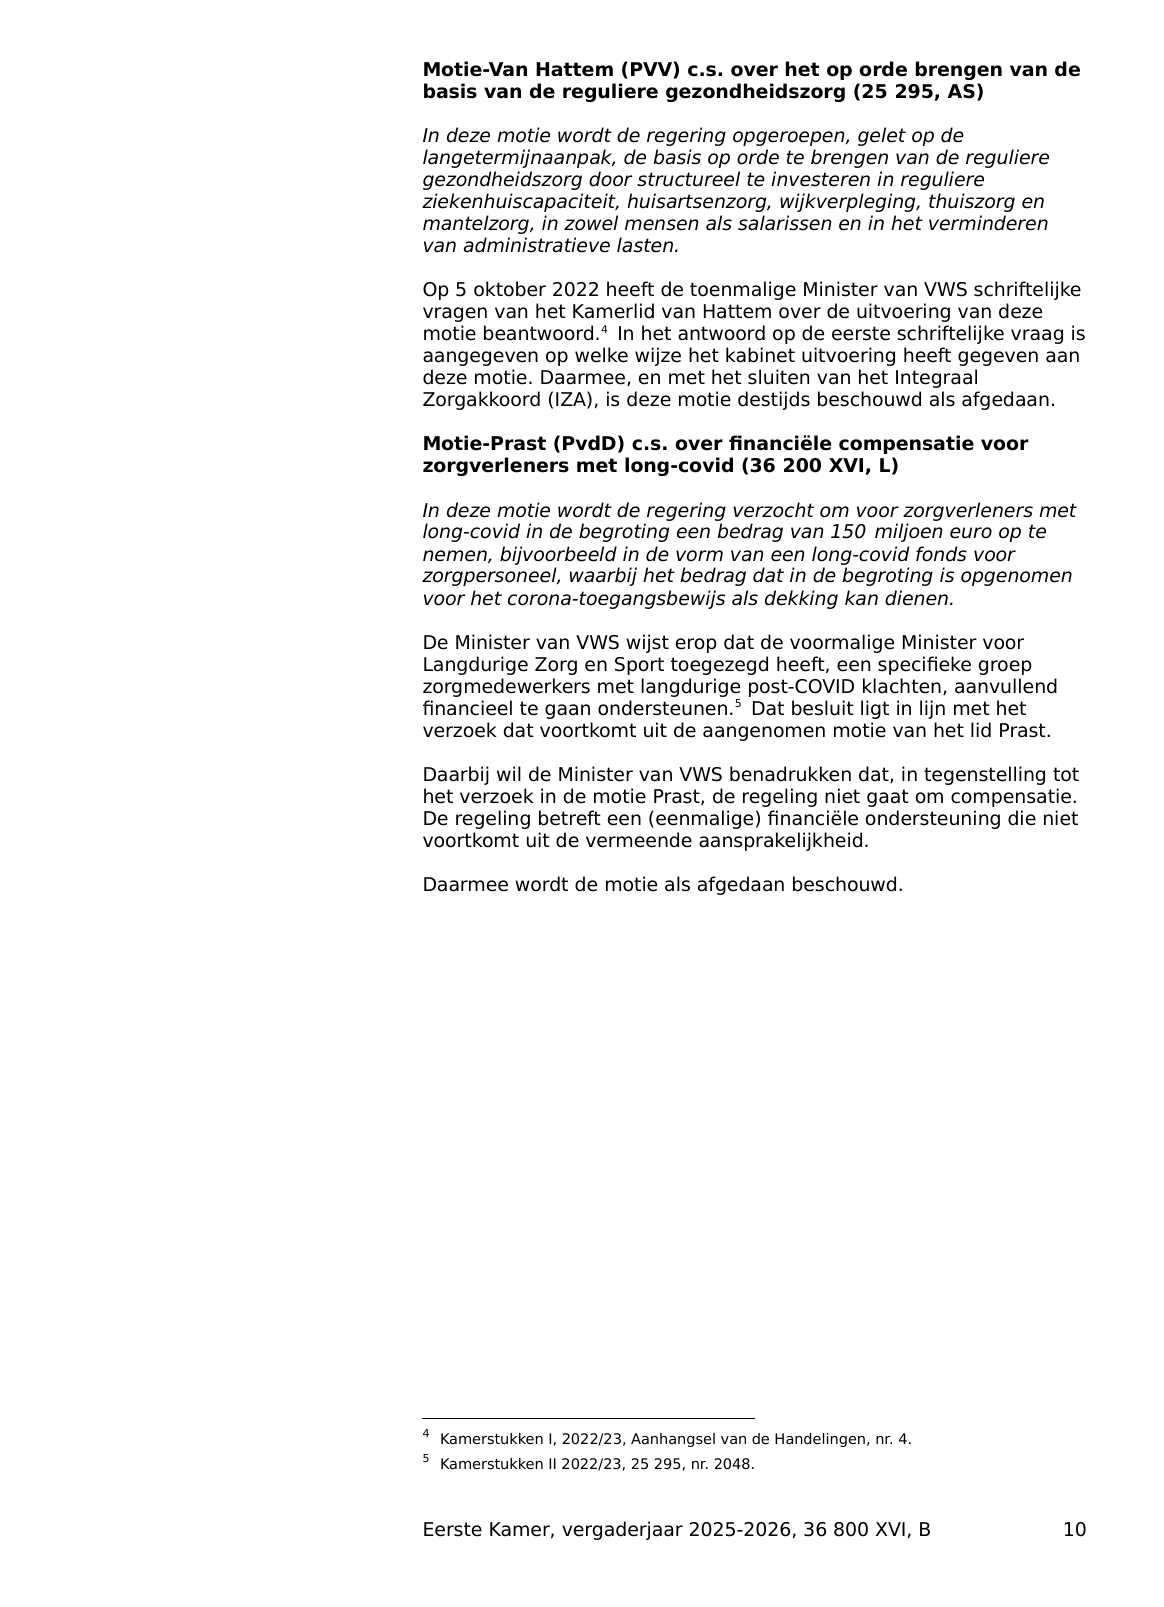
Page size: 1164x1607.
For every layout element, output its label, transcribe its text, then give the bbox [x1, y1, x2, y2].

subtitle Motie-Van Hattem (PVV) c.s. over het op orde brengen van de basis van de reguliere gezondheidszorg (25 295, AS) [422, 59, 1087, 103]
text Kamerstukken I, 2022/23, Aanhangsel van de Handelingen, nr. 4. [422, 1427, 1087, 1449]
text Op 5 oktober 2022 heeft de toenmalige Minister van VWS schriftelijke vragen van het Kamerlid van Hattem over de uitvoering van deze motie beantwoord. In het antwoord op de eerste schriftelijke vraag is aangegeven op welke wijze het kabinet uitvoering heeft gegeven aan deze motie. Daarmee, en met het sluiten van het Integraal Zorgakkoord (IZA), is deze motie destijds beschouwd als afgedaan. [422, 279, 1087, 411]
text Daarmee wordt de motie als afgedaan beschouwd. [422, 874, 1087, 896]
subtitle Motie-Prast (PvdD) c.s. over financiële compensatie voor zorgverleners met long-covid (36 200 XVI, L) [422, 433, 1087, 477]
text Daarbij wil de Minister van VWS benadrukken dat, in tegenstelling tot het verzoek in de motie Prast, de regeling niet gaat om compensatie. De regeling betreft een (eenmalige) financiële ondersteuning die niet voortkomt uit de vermeende aansprakelijkheid. [422, 764, 1087, 852]
text In deze motie wordt de regering opgeroepen, gelet op de langetermijnaanpak, de basis op orde te brengen van de reguliere gezondheidszorg door structureel te investeren in reguliere ziekenhuiscapaciteit, huisartsenzorg, wijkverpleging, thuiszorg en mantelzorg, in zowel mensen als salarissen en in het verminderen van administratieve lasten. [422, 125, 1087, 257]
text In deze motie wordt de regering verzocht om voor zorgverleners met long-covid in de begroting een bedrag van 150 miljoen euro op te nemen, bijvoorbeeld in de vorm van een long-covid fonds voor zorgpersoneel, waarbij het bedrag dat in de begroting is opgenomen voor het corona-toegangsbewijs als dekking kan dienen. [422, 499, 1087, 609]
text De Minister van VWS wijst erop dat de voormalige Minister voor Langdurige Zorg en Sport toegezegd heeft, een specifieke groep zorgmedewerkers met langdurige post-COVID klachten, aanvullend financieel te gaan ondersteunen. Dat besluit ligt in lijn met het verzoek dat voortkomt uit de aangenomen motie van het lid Prast. [422, 632, 1087, 741]
text Kamerstukken II 2022/23, 25 295, nr. 2048. [422, 1452, 1087, 1474]
